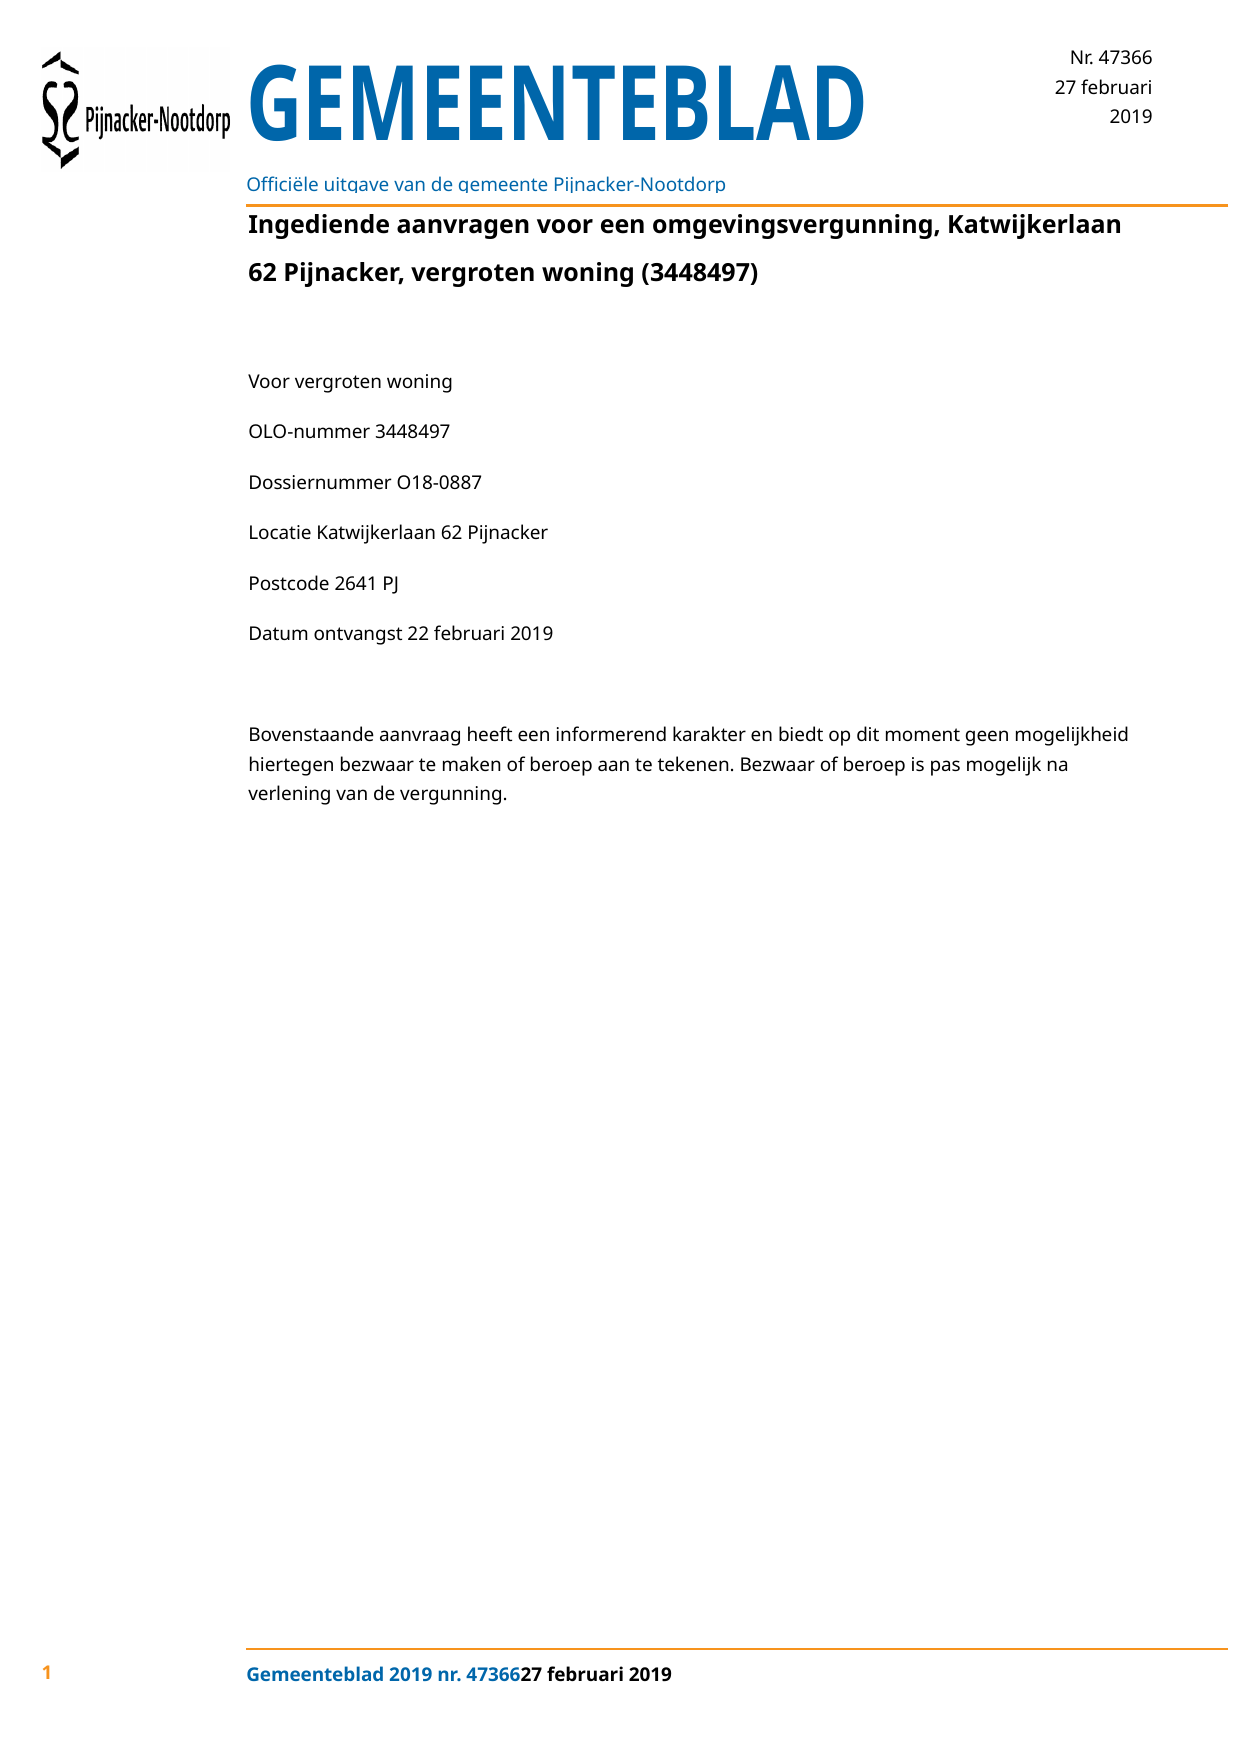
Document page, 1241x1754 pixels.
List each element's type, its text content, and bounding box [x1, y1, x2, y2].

picture [41, 47, 231, 172]
text Locatie Katwijkerlaan 62 Pijnacker [248, 519, 1152, 545]
text Voor vergroten woning [248, 368, 1152, 394]
text Dossiernummer O18-0887 [248, 469, 1152, 495]
text OLO-nummer 3448497 [248, 419, 1152, 444]
text Postcode 2641 PJ [248, 570, 1152, 596]
text Datum ontvangst 22 februari 2019 [248, 620, 1152, 646]
text Bovenstaande aanvraag heeft een informerend karakter en biedt op dit moment geen mogelijkheid hiertegen bezwaar te maken of beroep aan te tekenen. Bezwaar of beroep is pas mogelijk na verlening van de vergunning. [248, 721, 1152, 806]
text Ingediende aanvragen voor een omgevingsvergunning, Katwijkerlaan 62 Pijnacker, vergroten woning (3448497) [248, 207, 1152, 288]
